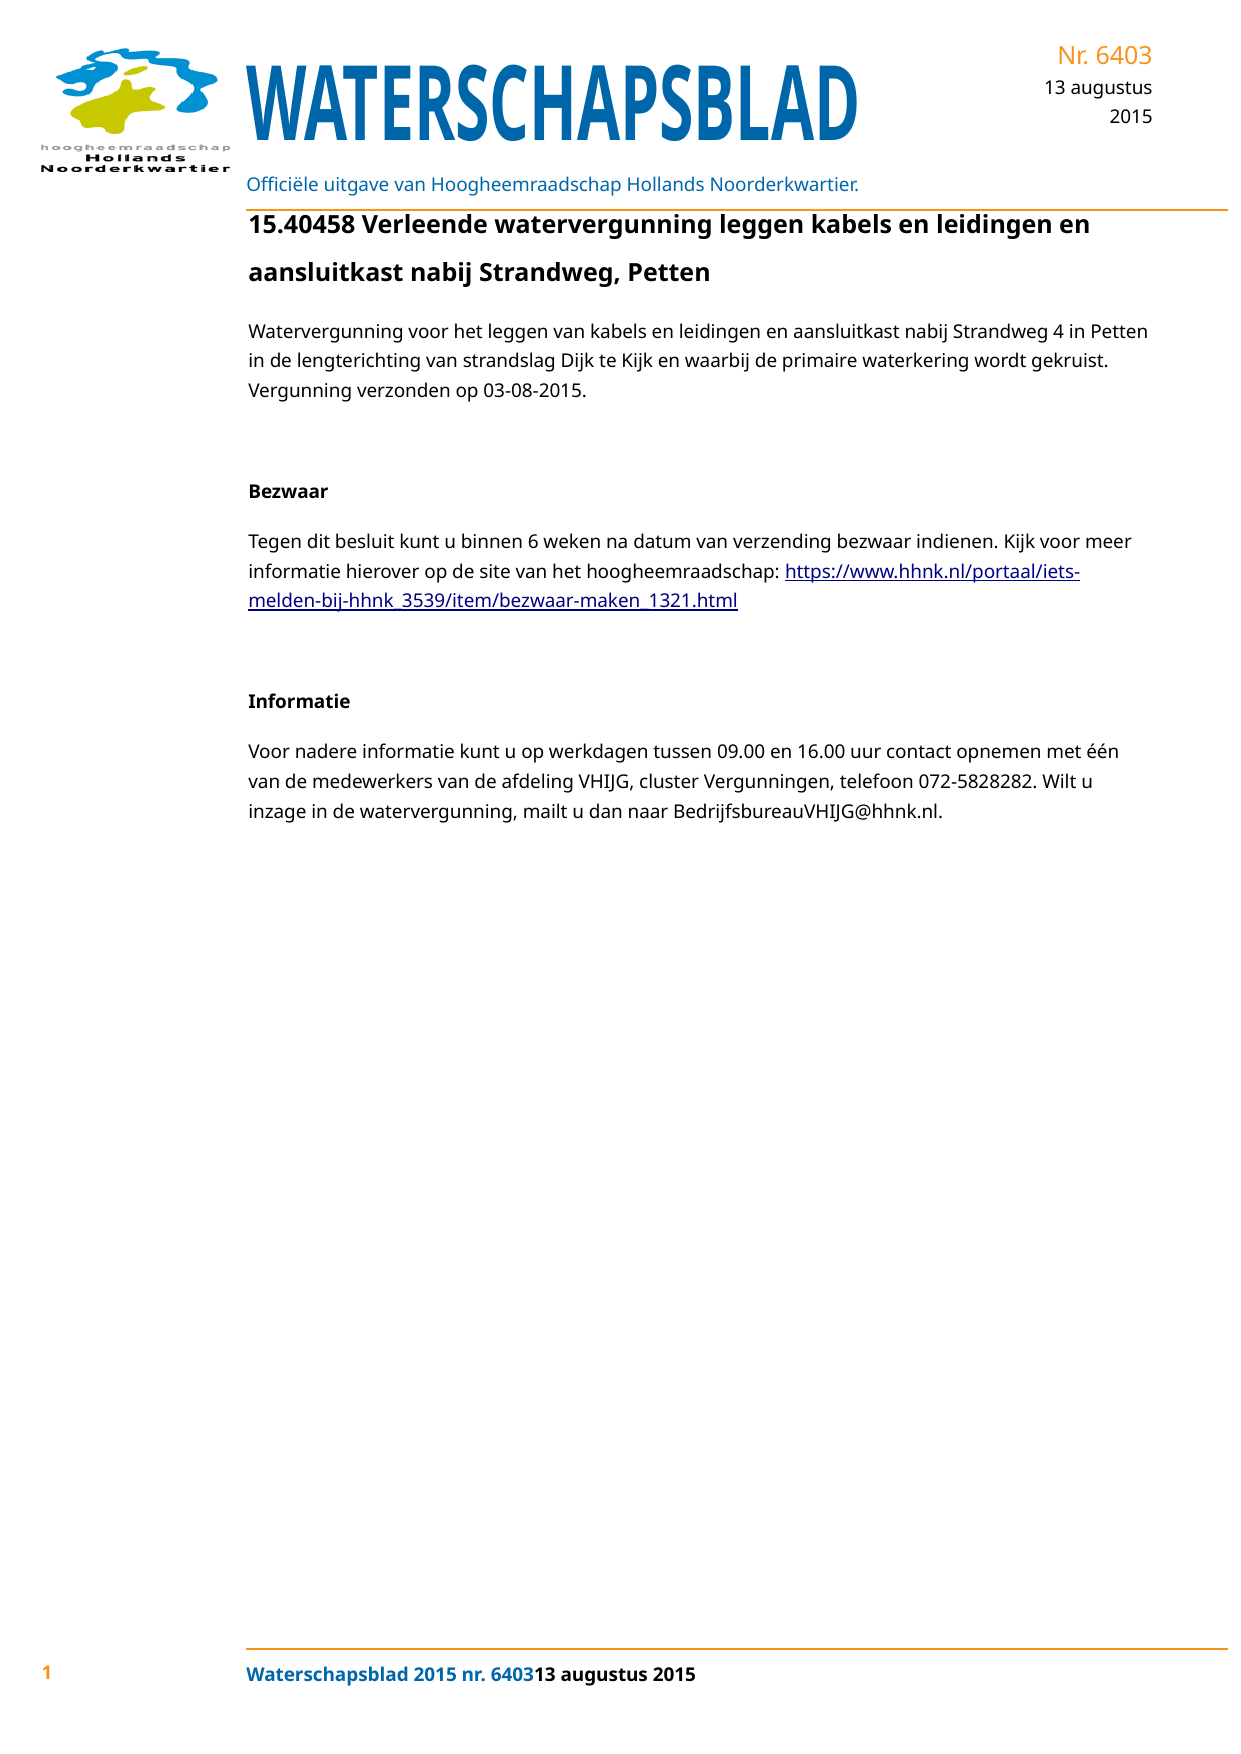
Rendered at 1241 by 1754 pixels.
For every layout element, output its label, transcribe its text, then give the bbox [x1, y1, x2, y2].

text 15.40458 Verleende watervergunning leggen kabels en leidingen en aansluitkast nabij Strandweg, Petten [248, 211, 1152, 288]
text Bezwaar [248, 478, 1152, 504]
picture [41, 47, 231, 172]
text Voor nadere informatie kunt u op werkdagen tussen 09.00 en 16.00 uur contact opnemen met één van de medewerkers van de afdeling VHIJG, cluster Vergunningen, telefoon 072-5828282. Wilt u inzage in de watervergunning, mailt u dan naar BedrijfsbureauVHIJG@hhnk.nl. [248, 739, 1152, 824]
text Tegen dit besluit kunt u binnen 6 weken na datum van verzending bezwaar indienen. Kijk voor meer informatie hierover op de site van het hoogheemraadschap: https://www.hhnk.nl/portaal/iets-melden-bij-hhnk_3539/item/bezwaar-maken_1321.html [248, 528, 1152, 613]
text Watervergunning voor het leggen van kabels en leidingen en aansluitkast nabij Strandweg 4 in Petten in de lengterichting van strandslag Dijk te Kijk en waarbij de primaire waterkering wordt gekruist. Vergunning verzonden op 03-08-2015. [248, 318, 1152, 403]
text Informatie [248, 688, 1152, 714]
